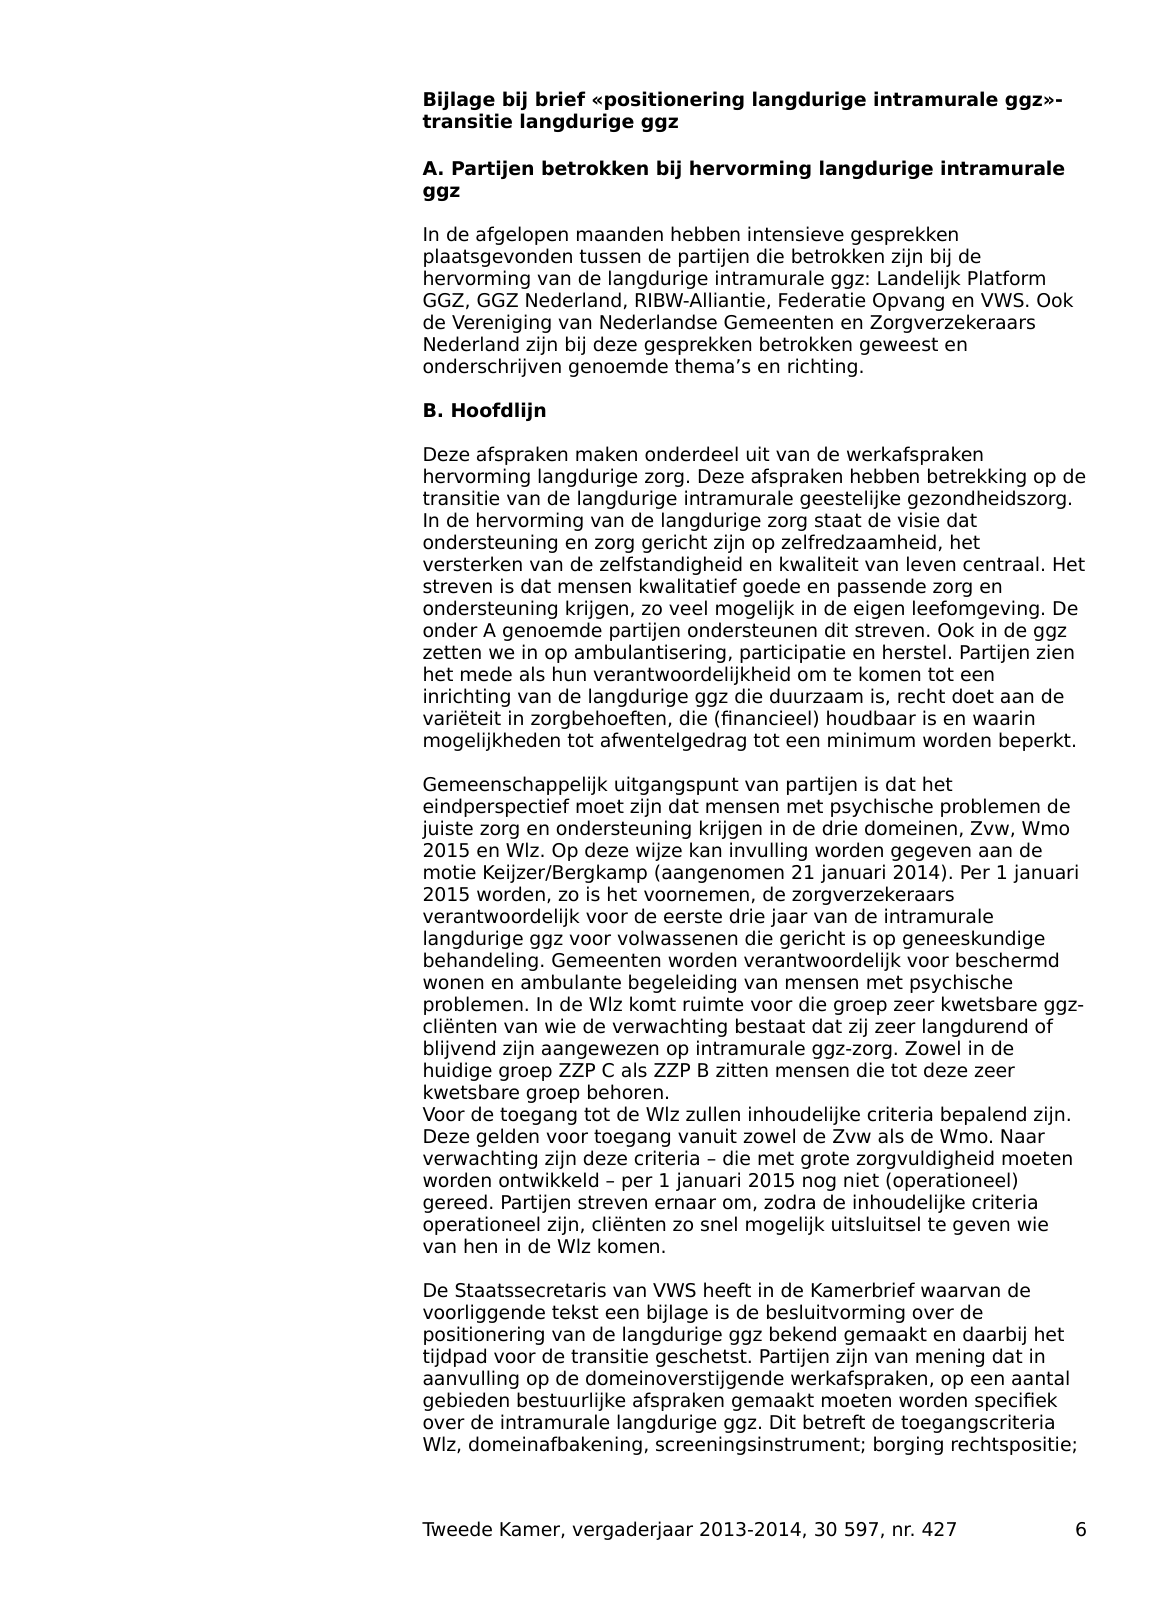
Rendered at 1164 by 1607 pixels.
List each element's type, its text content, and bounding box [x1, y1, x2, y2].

subtitle B. Hoofdlijn [422, 400, 1087, 422]
text In de afgelopen maanden hebben intensieve gesprekken plaatsgevonden tussen de partijen die betrokken zijn bij de hervorming van de langdurige intramurale ggz: Landelijk Platform GGZ, GGZ Nederland, RIBW-Alliantie, Federatie Opvang en VWS. Ook de Vereniging van Nederlandse Gemeenten en Zorgverzekeraars Nederland zijn bij deze gesprekken betrokken geweest en onderschrijven genoemde thema’s en richting. [422, 224, 1087, 378]
text Voor de toegang tot de Wlz zullen inhoudelijke criteria bepalend zijn. Deze gelden voor toegang vanuit zowel de Zvw als de Wmo. Naar verwachting zijn deze criteria – die met grote zorgvuldigheid moeten worden ontwikkeld – per 1 januari 2015 nog niet (operationeel) gereed. Partijen streven ernaar om, zodra de inhoudelijke criteria operationeel zijn, cliënten zo snel mogelijk uitsluitsel te geven wie van hen in de Wlz komen. [422, 1104, 1087, 1258]
text Gemeenschappelijk uitgangspunt van partijen is dat het eindperspectief moet zijn dat mensen met psychische problemen de juiste zorg en ondersteuning krijgen in de drie domeinen, Zvw, Wmo 2015 en Wlz. Op deze wijze kan invulling worden gegeven aan de motie Keijzer/Bergkamp (aangenomen 21 januari 2014). Per 1 januari 2015 worden, zo is het voornemen, de zorgverzekeraars verantwoordelijk voor de eerste drie jaar van de intramurale langdurige ggz voor volwassenen die gericht is op geneeskundige behandeling. Gemeenten worden verantwoordelijk voor beschermd wonen en ambulante begeleiding van mensen met psychische problemen. In de Wlz komt ruimte voor die groep zeer kwetsbare ggz-cliënten van wie de verwachting bestaat dat zij zeer langdurend of blijvend zijn aangewezen op intramurale ggz-zorg. Zowel in de huidige groep ZZP C als ZZP B zitten mensen die tot deze zeer kwetsbare groep behoren. [422, 774, 1087, 1104]
text De Staatssecretaris van VWS heeft in de Kamerbrief waarvan de voorliggende tekst een bijlage is de besluitvorming over de positionering van de langdurige ggz bekend gemaakt en daarbij het tijdpad voor de transitie geschetst. Partijen zijn van mening dat in aanvulling op de domeinoverstijgende werkafspraken, op een aantal gebieden bestuurlijke afspraken gemaakt moeten worden specifiek over de intramurale langdurige ggz. Dit betreft de toegangscriteria Wlz, domeinafbakening, screeningsinstrument; borging rechtspositie; [422, 1280, 1087, 1456]
subtitle Bijlage bij brief «positionering langdurige intramurale ggz»- transitie langdurige ggz [77, 89, 1087, 133]
subtitle A. Partijen betrokken bij hervorming langdurige intramurale ggz [422, 158, 1087, 202]
text Deze afspraken maken onderdeel uit van de werkafspraken hervorming langdurige zorg. Deze afspraken hebben betrekking op de transitie van de langdurige intramurale geestelijke gezondheidszorg. In de hervorming van de langdurige zorg staat de visie dat ondersteuning en zorg gericht zijn op zelfredzaamheid, het versterken van de zelfstandigheid en kwaliteit van leven centraal. Het streven is dat mensen kwalitatief goede en passende zorg en ondersteuning krijgen, zo veel mogelijk in de eigen leefomgeving. De onder A genoemde partijen ondersteunen dit streven. Ook in de ggz zetten we in op ambulantisering, participatie en herstel. Partijen zien het mede als hun verantwoordelijkheid om te komen tot een inrichting van de langdurige ggz die duurzaam is, recht doet aan de variëteit in zorgbehoeften, die (financieel) houdbaar is en waarin mogelijkheden tot afwentelgedrag tot een minimum worden beperkt. [422, 444, 1087, 752]
